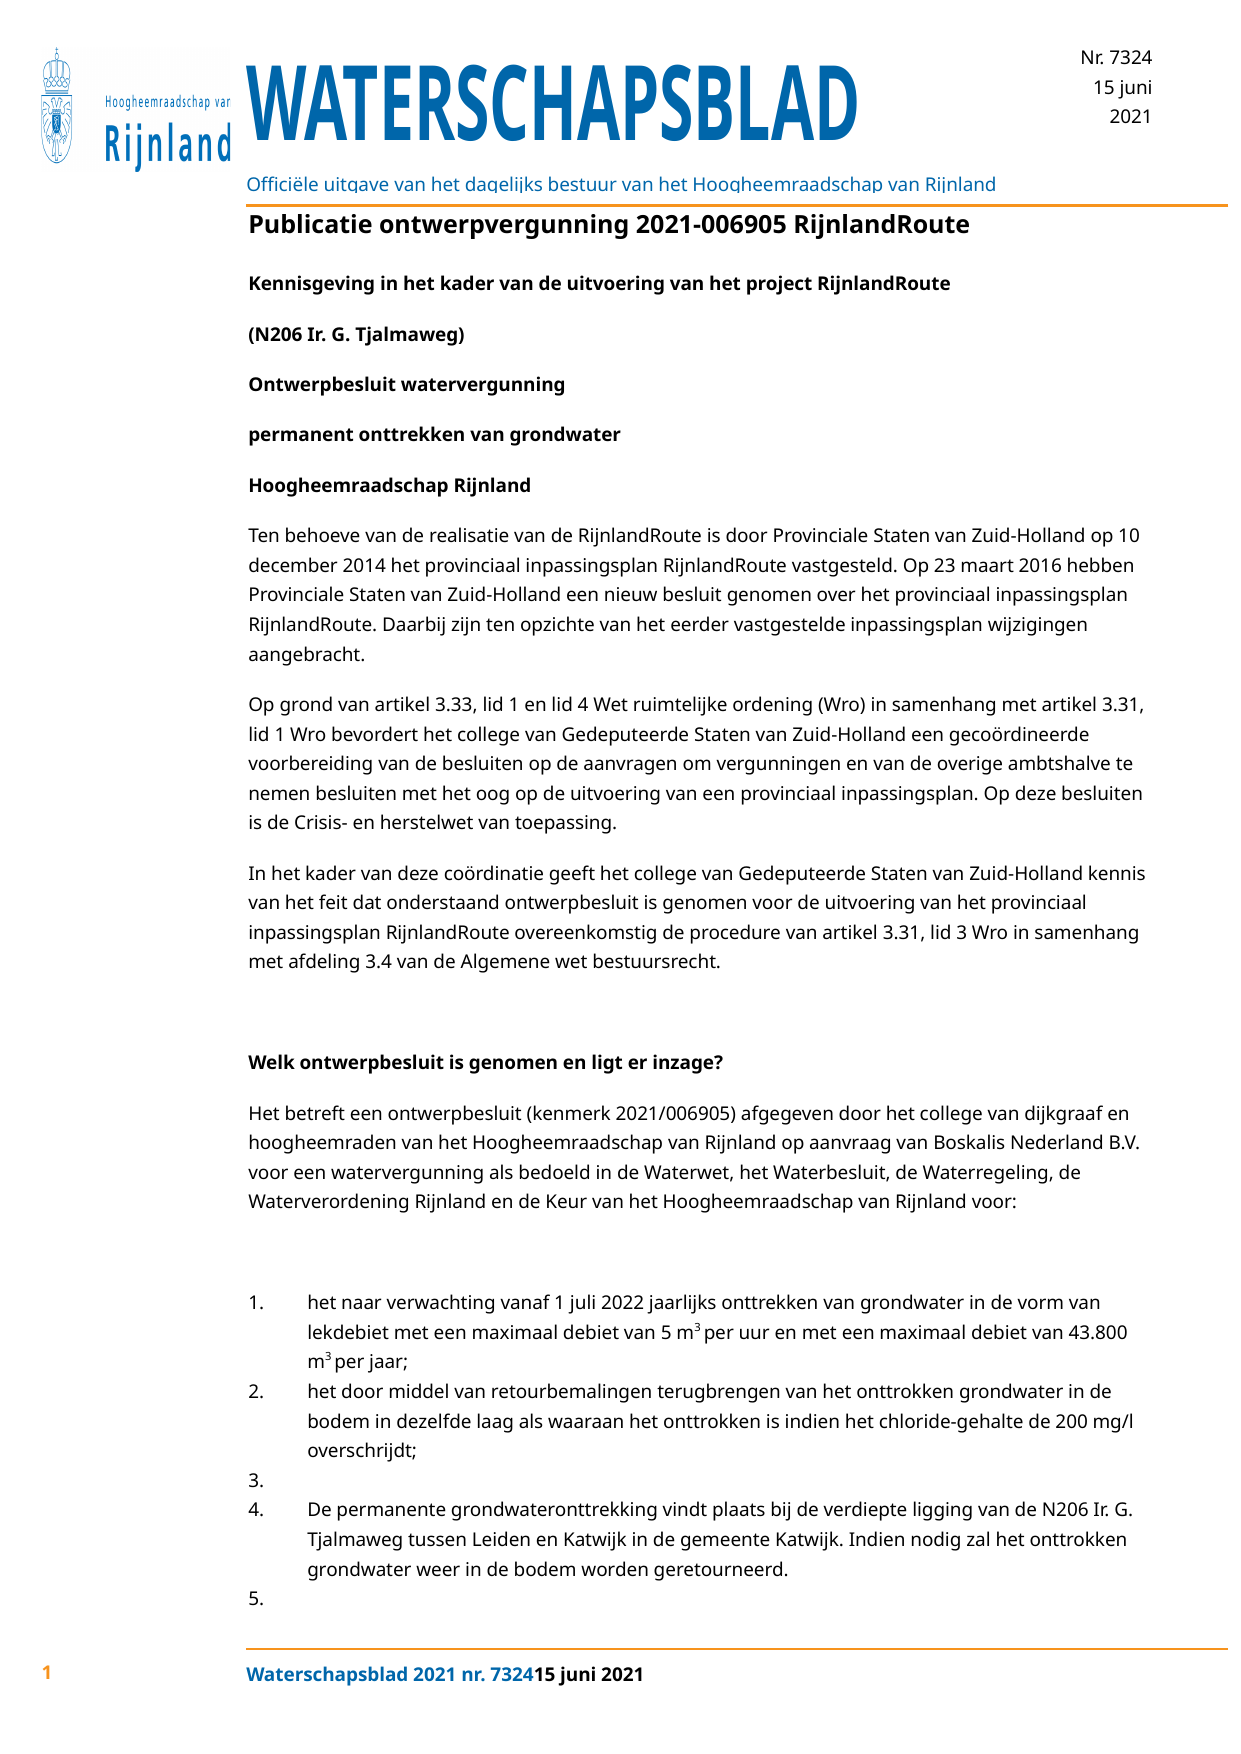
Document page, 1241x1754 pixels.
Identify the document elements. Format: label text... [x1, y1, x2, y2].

text Op grond van artikel 3.33, lid 1 en lid 4 Wet ruimtelijke ordening (Wro) in samenhang met artikel 3.31, lid 1 Wro bevordert het college van Gedeputeerde Staten van Zuid-Holland een gecoördineerde voorbereiding van de besluiten op de aanvragen om vergunningen en van de overige ambtshalve te nemen besluiten met het oog op de uitvoering van een provinciaal inpassingsplan. Op deze besluiten is de Crisis- en herstelwet van toepassing. [248, 691, 1152, 835]
text In het kader van deze coördinatie geeft het college van Gedeputeerde Staten van Zuid-Holland kennis van het feit dat onderstaand ontwerpbesluit is genomen voor de uitvoering van het provinciaal inpassingsplan RijnlandRoute overeenkomstig de procedure van artikel 3.31, lid 3 Wro in samenhang met afdeling 3.4 van de Algemene wet bestuursrecht. [248, 860, 1152, 974]
text Hoogheemraadschap Rijnland [248, 472, 1152, 498]
list het door middel van retourbemalingen terugbrengen van het onttrokken grondwater in de bodem in dezelfde laag als waaraan het onttrokken is indien het chloride-gehalte de 200 mg/l overschrijdt; [248, 1378, 1152, 1463]
picture [41, 47, 231, 172]
text Het betreft een ontwerpbesluit (kenmerk 2021/006905) afgegeven door het college van dijkgraaf en hoogheemraden van het Hoogheemraadschap van Rijnland op aanvraag van Boskalis Nederland B.V. voor een watervergunning als bedoeld in de Waterwet, het Waterbesluit, de Waterregeling, de Waterverordening Rijnland en de Keur van het Hoogheemraadschap van Rijnland voor: [248, 1100, 1152, 1214]
text Ontwerpbesluit watervergunning [248, 371, 1152, 397]
list De permanente grondwateronttrekking vindt plaats bij de verdiepte ligging van de N206 Ir. G. Tjalmaweg tussen Leiden en Katwijk in de gemeente Katwijk. Indien nodig zal het onttrokken grondwater weer in de bodem worden geretourneerd. [248, 1497, 1152, 1581]
text Kennisgeving in het kader van de uitvoering van het project RijnlandRoute [248, 270, 1152, 296]
text Welk ontwerpbesluit is genomen en ligt er inzage? [248, 1049, 1152, 1075]
text Publicatie ontwerpvergunning 2021-006905 RijnlandRoute [248, 207, 1152, 241]
text permanent onttrekken van grondwater [248, 422, 1152, 447]
text (N206 Ir. G. Tjalmaweg) [248, 321, 1152, 346]
text Ten behoeve van de realisatie van de RijnlandRoute is door Provinciale Staten van Zuid-Holland op 10 december 2014 het provinciaal inpassingsplan RijnlandRoute vastgesteld. Op 23 maart 2016 hebben Provinciale Staten van Zuid-Holland een nieuw besluit genomen over het provinciaal inpassingsplan RijnlandRoute. Daarbij zijn ten opzichte van het eerder vastgestelde inpassingsplan wijzigingen aangebracht. [248, 522, 1152, 666]
list het naar verwachting vanaf 1 juli 2022 jaarlijks onttrekken van grondwater in de vorm van lekdebiet met een maximaal debiet van 5 m3 per uur en met een maximaal debiet van 43.800 m3 per jaar; [248, 1289, 1152, 1374]
